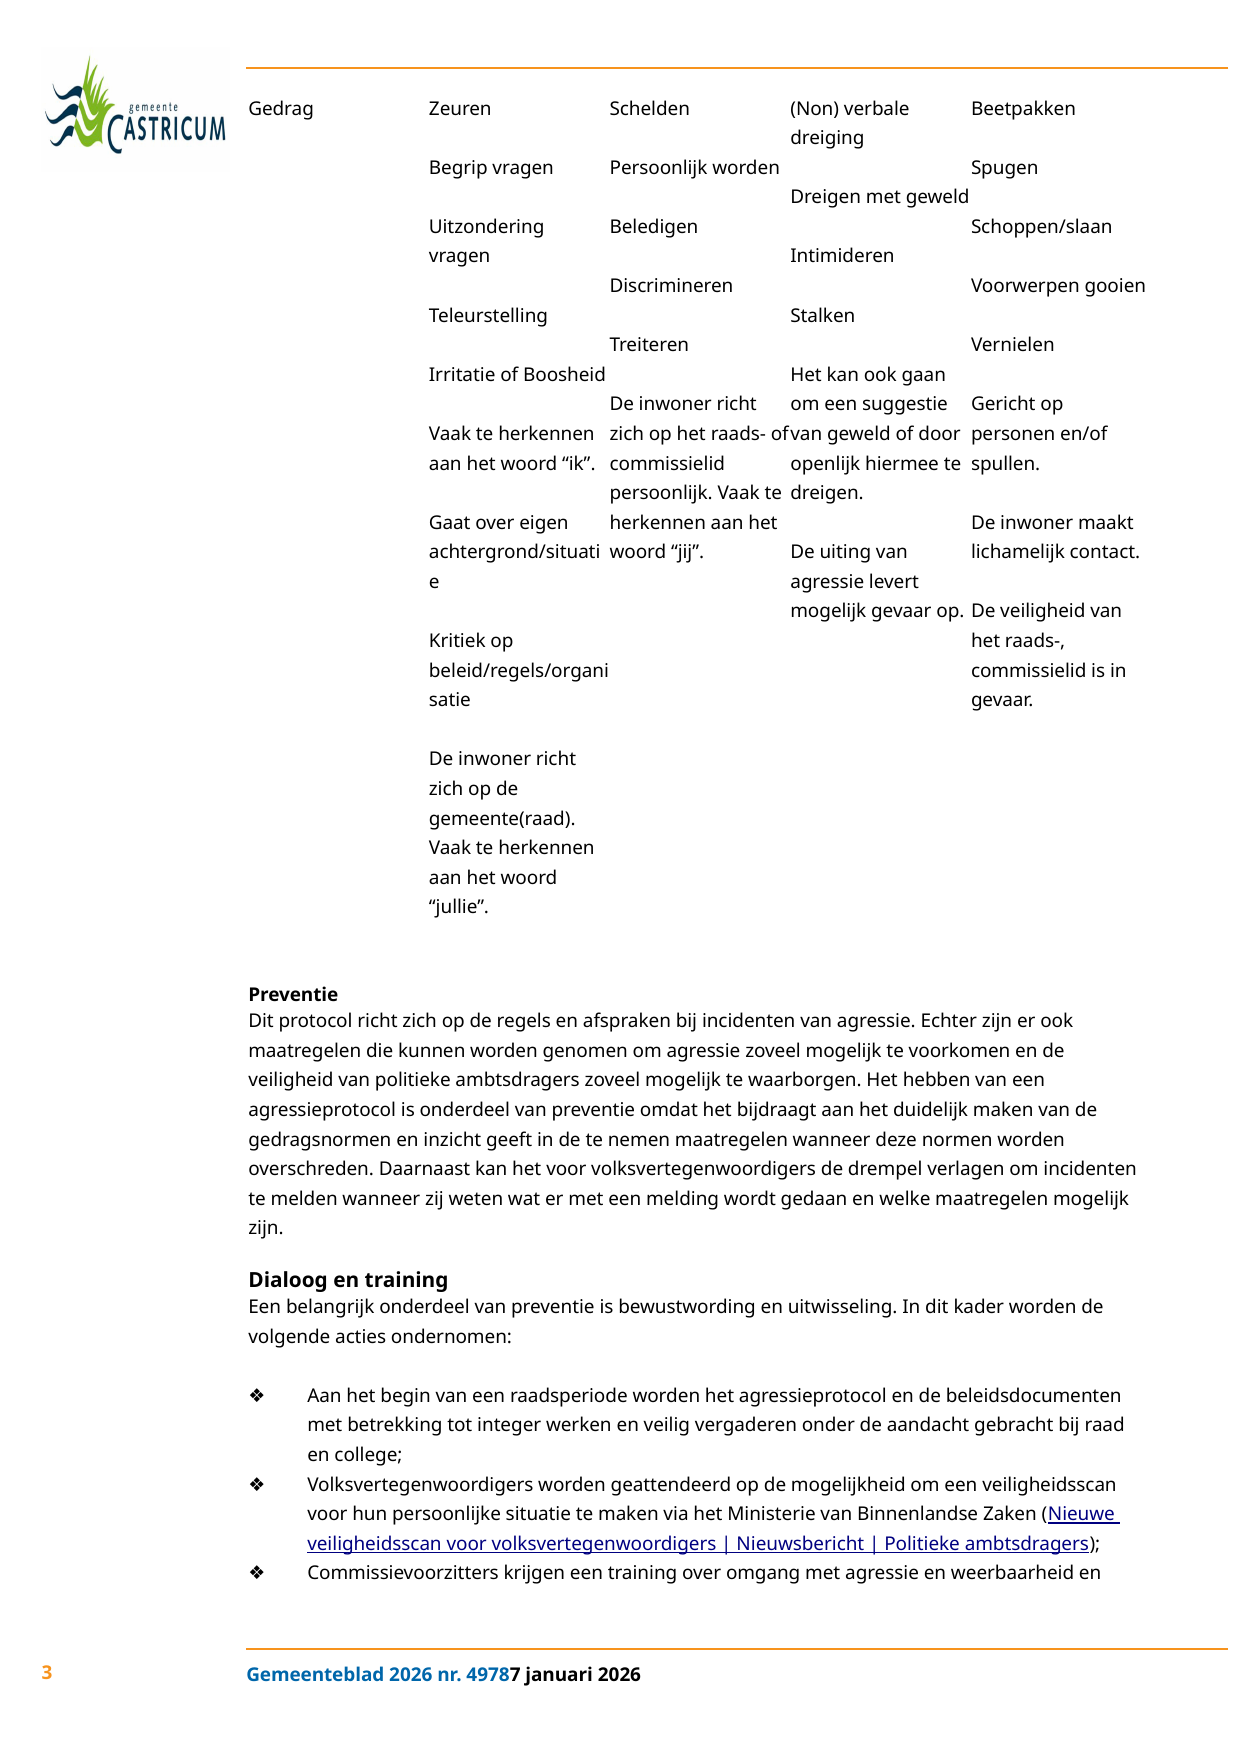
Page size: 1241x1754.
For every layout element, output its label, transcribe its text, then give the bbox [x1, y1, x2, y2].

table_cell Gedrag [248, 95, 429, 919]
table_cell (Non) verbale dreiging Dreigen met geweld Intimideren Stalken Het kan ook gaan om een suggestie van geweld of door openlijk hiermee te dreigen. De uiting van agressie levert mogelijk gevaar op. [790, 95, 971, 919]
table_cell Zeuren Begrip vragen Uitzondering vragen Teleurstelling Irritatie of Boosheid Vaak te herkennen aan het woord “ik”. Gaat over eigen achtergrond/situatie Kritiek op beleid/regels/organisatie De inwoner richt zich op de gemeente(raad). Vaak te herkennen aan het woord “jullie”. [429, 95, 609, 919]
list Aan het begin van een raadsperiode worden het agressieprotocol en de beleidsdocumenten met betrekking tot integer werken en veilig vergaderen onder de aandacht gebracht bij raad en college; [248, 1382, 1152, 1467]
text Een belangrijk onderdeel van preventie is bewustwording en uitwisseling. In dit kader worden de volgende acties ondernomen: [248, 1293, 1152, 1349]
text Preventie [248, 982, 1152, 1007]
list Volksvertegenwoordigers worden geattendeerd op de mogelijkheid om een veiligheidsscan voor hun persoonlijke situatie te maken via het Ministerie van Binnenlandse Zaken (Nieuwe veiligheidsscan voor volksvertegenwoordigers | Nieuwsbericht | Politieke ambtsdragers); [248, 1471, 1152, 1556]
table_cell Beetpakken Spugen Schoppen/slaan Voorwerpen gooien Vernielen Gericht op personen en/of spullen. De inwoner maakt lichamelijk contact. De veiligheid van het raads-, commissielid is in gevaar. [971, 95, 1152, 919]
text Dit protocol richt zich op de regels en afspraken bij incidenten van agressie. Echter zijn er ook maatregelen die kunnen worden genomen om agressie zoveel mogelijk te voorkomen en de veiligheid van politieke ambtsdragers zoveel mogelijk te waarborgen. Het hebben van een agressieprotocol is onderdeel van preventie omdat het bijdraagt aan het duidelijk maken van de gedragsnormen en inzicht geeft in de te nemen maatregelen wanneer deze normen worden overschreden. Daarnaast kan het voor volksvertegenwoordigers de drempel verlagen om incidenten te melden wanneer zij weten wat er met een melding wordt gedaan en welke maatregelen mogelijk zijn. [248, 1007, 1152, 1240]
text Dialoog en training [248, 1265, 1152, 1293]
table_cell Schelden Persoonlijk worden Beledigen Discrimineren Treiteren De inwoner richt zich op het raads- of commissielid persoonlijk. Vaak te herkennen aan het woord “jij”. [609, 95, 790, 919]
list Commissievoorzitters krijgen een training over omgang met agressie en weerbaarheid en [248, 1559, 1152, 1585]
picture [41, 47, 231, 172]
